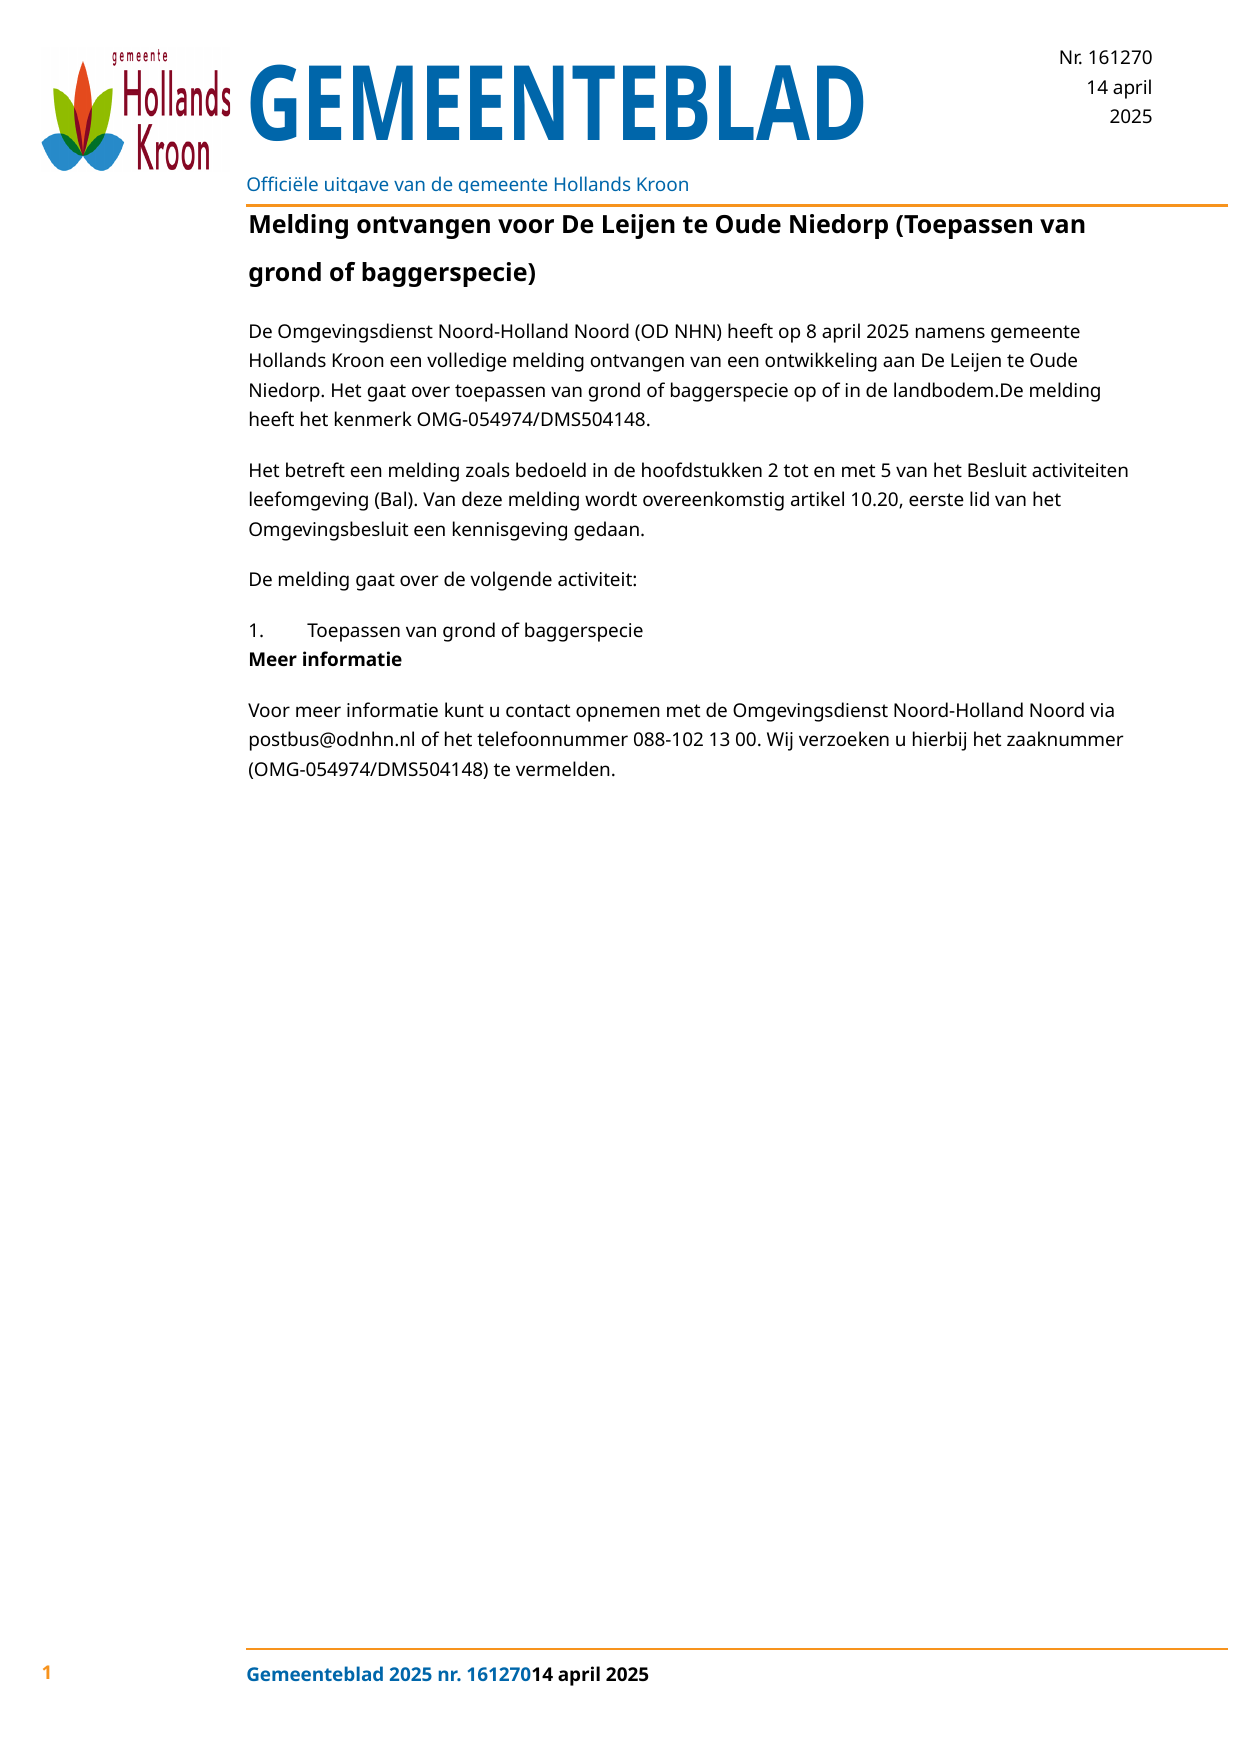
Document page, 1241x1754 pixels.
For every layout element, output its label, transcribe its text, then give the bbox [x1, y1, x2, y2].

text Melding ontvangen voor De Leijen te Oude Niedorp (Toepassen van grond of baggerspecie) [248, 207, 1152, 288]
list Toepassen van grond of baggerspecie [248, 617, 1152, 643]
text De melding gaat over de volgende activiteit: [248, 567, 1152, 592]
text De Omgevingsdienst Noord-Holland Noord (OD NHN) heeft op 8 april 2025 namens gemeente Hollands Kroon een volledige melding ontvangen van een ontwikkeling aan De Leijen te Oude Niedorp. Het gaat over toepassen van grond of baggerspecie op of in de landbodem.De melding heeft het kenmerk OMG-054974/DMS504148. [248, 318, 1152, 432]
text Het betreft een melding zoals bedoeld in de hoofdstukken 2 tot en met 5 van het Besluit activiteiten leefomgeving (Bal). Van deze melding wordt overeenkomstig artikel 10.20, eerste lid van het Omgevingsbesluit een kennisgeving gedaan. [248, 457, 1152, 542]
picture [41, 47, 231, 172]
text Voor meer informatie kunt u contact opnemen met de Omgevingsdienst Noord-Holland Noord via postbus@odnhn.nl of het telefoonnummer 088-102 13 00. Wij verzoeken u hierbij het zaaknummer (OMG-054974/DMS504148) te vermelden. [248, 697, 1152, 782]
text Meer informatie [248, 647, 1152, 672]
